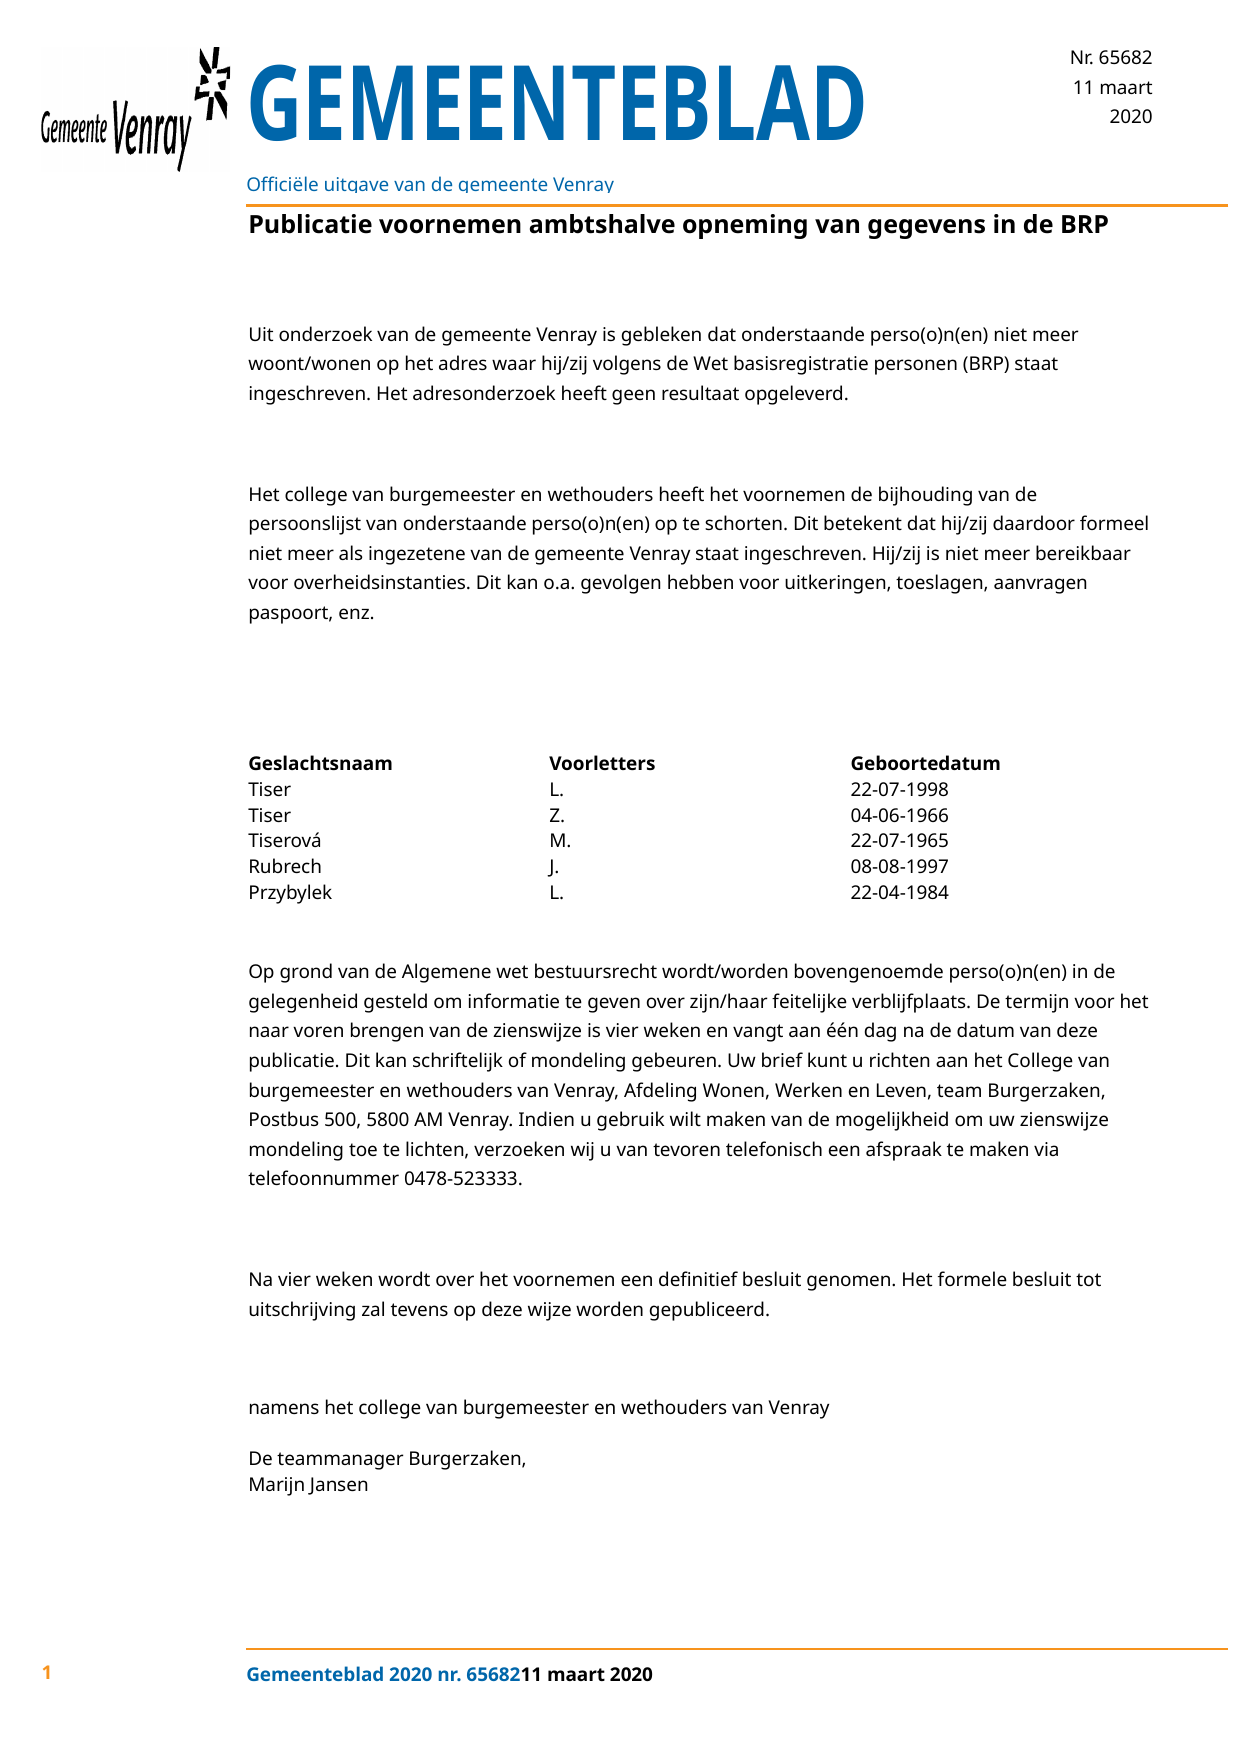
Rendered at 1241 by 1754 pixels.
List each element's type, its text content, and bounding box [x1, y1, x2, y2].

table_cell 04-06-1966 [850, 802, 1152, 828]
text Het college van burgemeester en wethouders heeft het voornemen de bijhouding van de persoonslijst van onderstaande perso(o)n(en) op te schorten. Dit betekent dat hij/zij daardoor formeel niet meer als ingezetene van de gemeente Venray staat ingeschreven. Hij/zij is niet meer bereikbaar voor overheidsinstanties. Dit kan o.a. gevolgen hebben voor uitkeringen, toeslagen, aanvragen paspoort, enz. [248, 481, 1152, 625]
table_header Geslachtsnaam [248, 750, 549, 776]
table_cell J. [549, 853, 850, 879]
text namens het college van burgemeester en wethouders van Venray [248, 1394, 1152, 1420]
table_header Geboortedatum [850, 750, 1152, 776]
table_cell Tiser [248, 776, 549, 802]
table_cell L. [549, 776, 850, 802]
table_cell 22-07-1998 [850, 776, 1152, 802]
table_cell 08-08-1997 [850, 853, 1152, 879]
table_cell 22-07-1965 [850, 828, 1152, 853]
table_cell Rubrech [248, 853, 549, 879]
table_cell M. [549, 828, 850, 853]
table_cell Tiserová [248, 828, 549, 853]
table_header Voorletters [549, 750, 850, 776]
table_cell Tiser [248, 802, 549, 828]
text De teammanager Burgerzaken, [248, 1446, 1152, 1471]
table_cell L. [549, 879, 850, 905]
text Marijn Jansen [248, 1471, 1152, 1497]
table_cell 22-04-1984 [850, 879, 1152, 905]
picture [41, 47, 231, 172]
text Op grond van de Algemene wet bestuursrecht wordt/worden bovengenoemde perso(o)n(en) in de gelegenheid gesteld om informatie te geven over zijn/haar feitelijke verblijfplaats. De termijn voor het naar voren brengen van de zienswijze is vier weken en vangt aan één dag na de datum van deze publicatie. Dit kan schriftelijk of mondeling gebeuren. Uw brief kunt u richten aan het College van burgemeester en wethouders van Venray, Afdeling Wonen, Werken en Leven, team Burgerzaken, Postbus 500, 5800 AM Venray. Indien u gebruik wilt maken van de mogelijkheid om uw zienswijze mondeling toe te lichten, verzoeken wij u van tevoren telefonisch een afspraak te maken via telefoonnummer 0478-523333. [248, 958, 1152, 1191]
text Publicatie voornemen ambtshalve opneming van gegevens in de BRP [248, 207, 1152, 241]
table_cell Z. [549, 802, 850, 828]
table_cell Przybylek [248, 879, 549, 905]
text Na vier weken wordt over het voornemen een definitief besluit genomen. Het formele besluit tot uitschrijving zal tevens op deze wijze worden gepubliceerd. [248, 1266, 1152, 1322]
text Uit onderzoek van de gemeente Venray is gebleken dat onderstaande perso(o)n(en) niet meer woont/wonen op het adres waar hij/zij volgens de Wet basisregistratie personen (BRP) staat ingeschreven. Het adresonderzoek heeft geen resultaat opgeleverd. [248, 321, 1152, 406]
